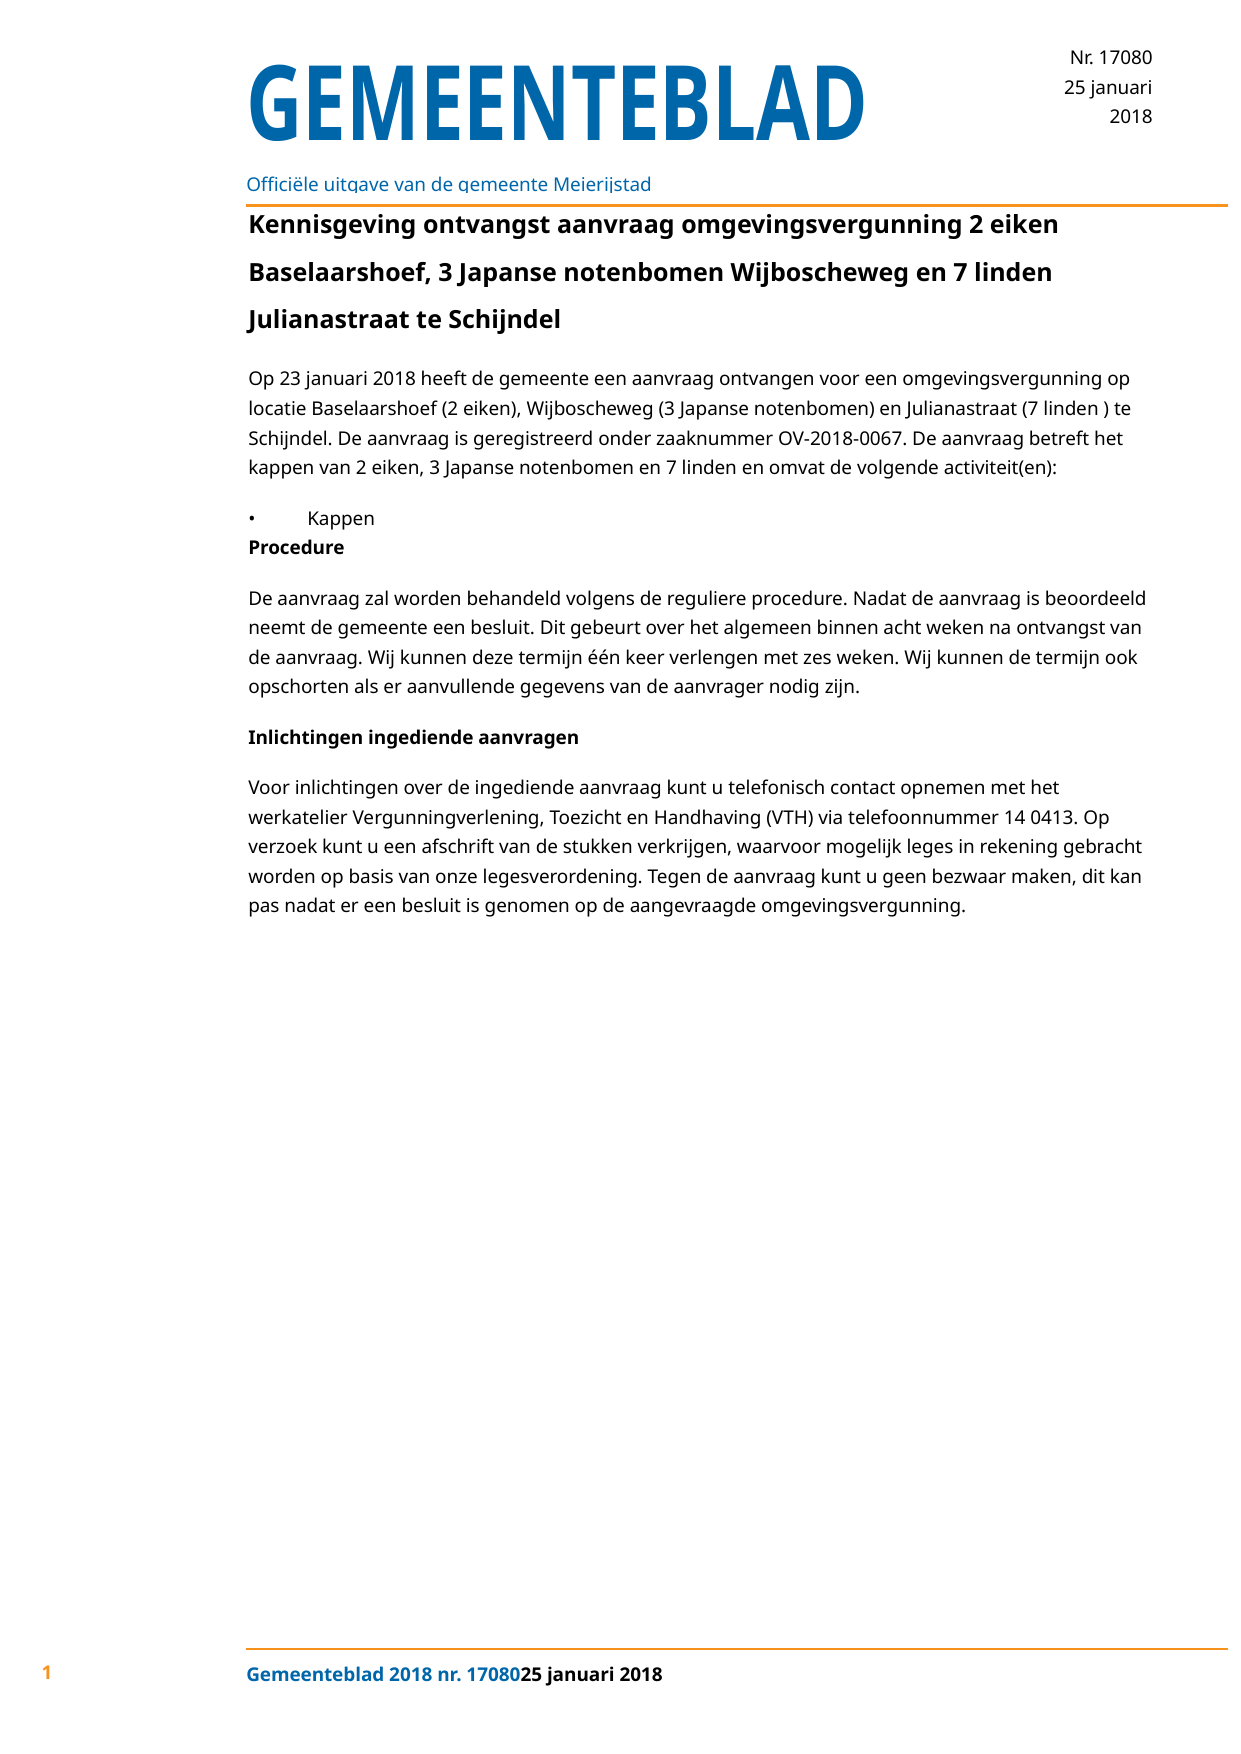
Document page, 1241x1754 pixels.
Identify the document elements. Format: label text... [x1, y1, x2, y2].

picture [41, 47, 231, 172]
text Voor inlichtingen over de ingediende aanvraag kunt u telefonisch contact opnemen met het werkatelier Vergunningverlening, Toezicht en Handhaving (VTH) via telefoonnummer 14 0413. Op verzoek kunt u een afschrift van de stukken verkrijgen, waarvoor mogelijk leges in rekening gebracht worden op basis van onze legesverordening. Tegen de aanvraag kunt u geen bezwaar maken, dit kan pas nadat er een besluit is genomen op de aangevraagde omgevingsvergunning. [248, 774, 1152, 918]
text Procedure [248, 534, 1152, 560]
list Kappen [248, 505, 1152, 530]
text Kennisgeving ontvangst aanvraag omgevingsvergunning 2 eiken Baselaarshoef, 3 Japanse notenbomen Wijboscheweg en 7 linden Julianastraat te Schijndel [248, 207, 1152, 336]
text Inlichtingen ingediende aanvragen [248, 724, 1152, 749]
text De aanvraag zal worden behandeld volgens de reguliere procedure. Nadat de aanvraag is beoordeeld neemt de gemeente een besluit. Dit gebeurt over het algemeen binnen acht weken na ontvangst van de aanvraag. Wij kunnen deze termijn één keer verlengen met zes weken. Wij kunnen de termijn ook opschorten als er aanvullende gegevens van de aanvrager nodig zijn. [248, 585, 1152, 699]
text Op 23 januari 2018 heeft de gemeente een aanvraag ontvangen voor een omgevingsvergunning op locatie Baselaarshoef (2 eiken), Wijboscheweg (3 Japanse notenbomen) en Julianastraat (7 linden ) te Schijndel. De aanvraag is geregistreerd onder zaaknummer OV-2018-0067. De aanvraag betreft het kappen van 2 eiken, 3 Japanse notenbomen en 7 linden en omvat de volgende activiteit(en): [248, 366, 1152, 480]
